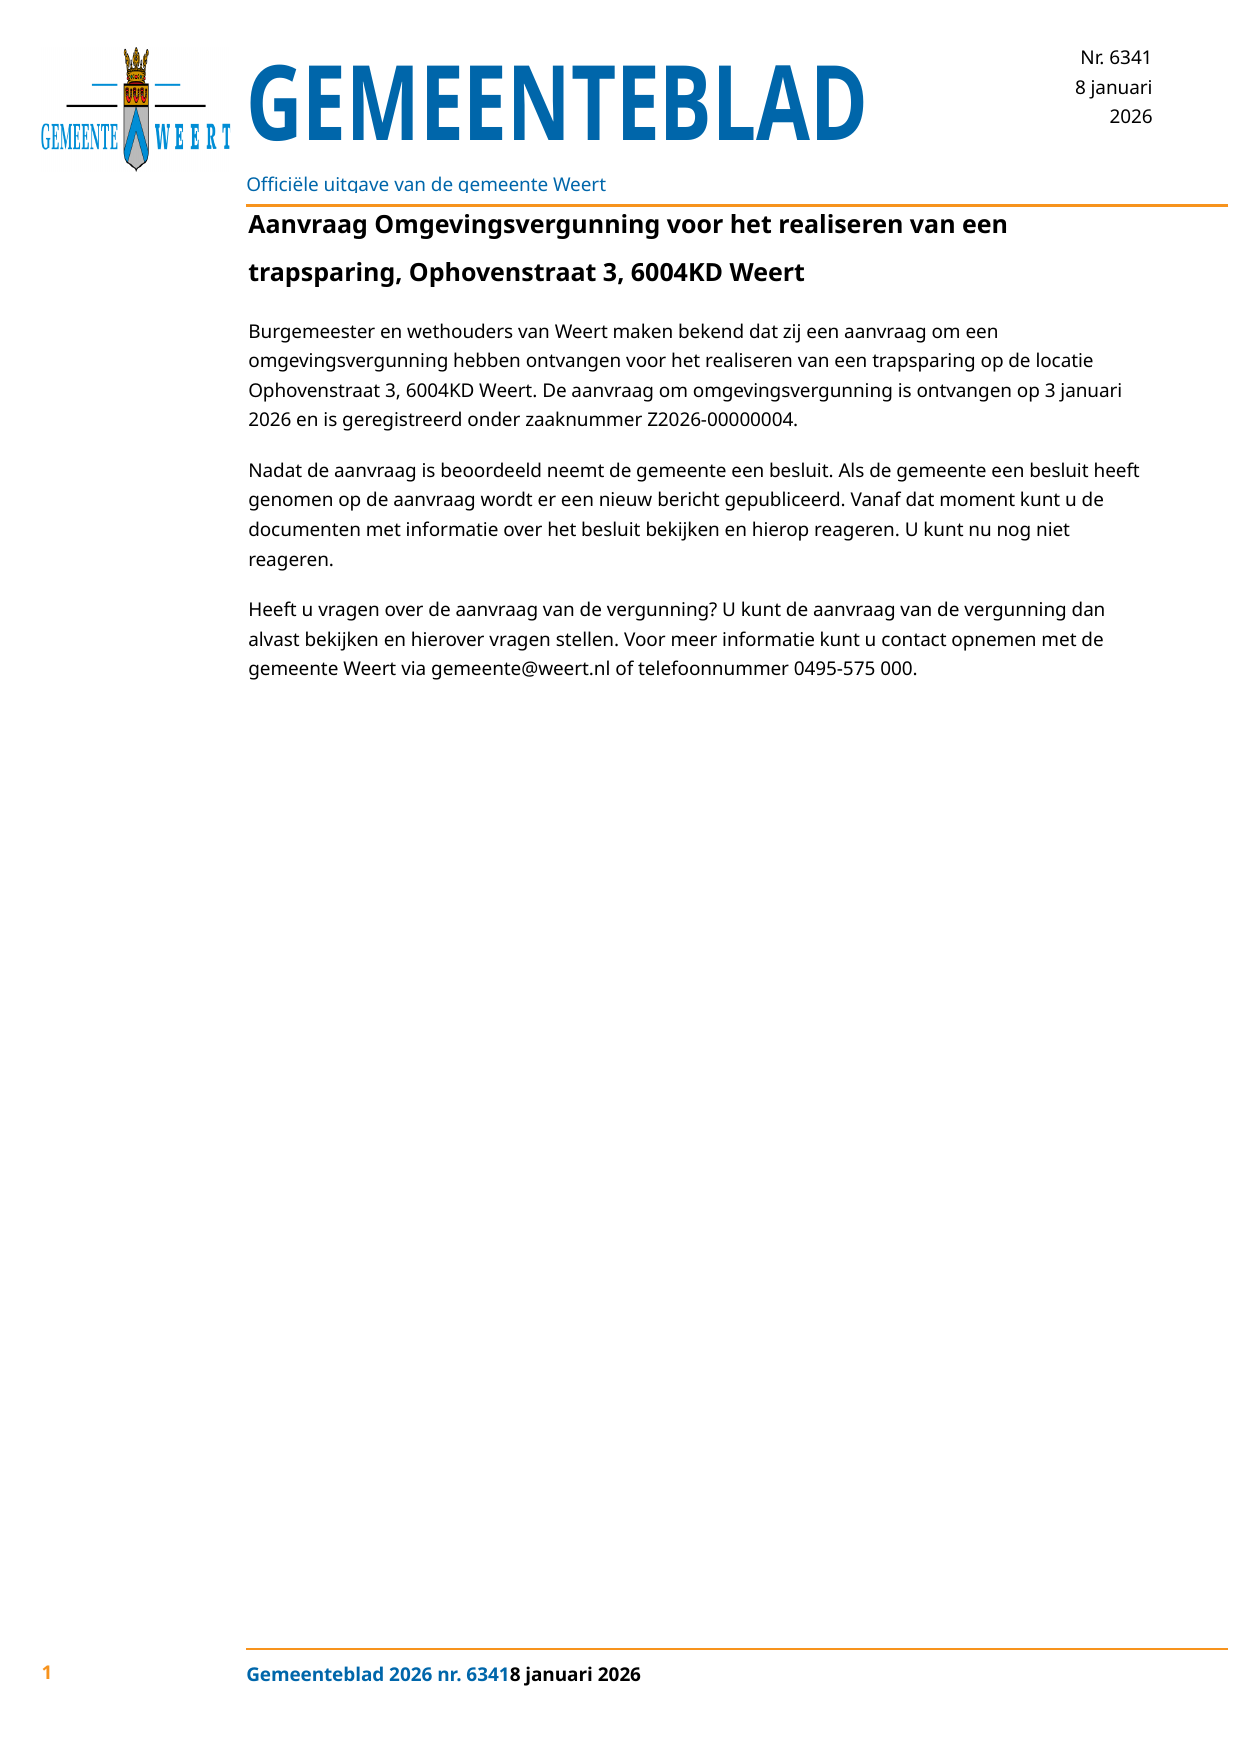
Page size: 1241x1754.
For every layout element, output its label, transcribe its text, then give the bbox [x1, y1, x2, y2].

text Aanvraag Omgevingsvergunning voor het realiseren van een trapsparing, Ophovenstraat 3, 6004KD Weert [248, 207, 1152, 288]
picture [41, 47, 231, 172]
text Nadat de aanvraag is beoordeeld neemt de gemeente een besluit. Als de gemeente een besluit heeft genomen op de aanvraag wordt er een nieuw bericht gepubliceerd. Vanaf dat moment kunt u de documenten met informatie over het besluit bekijken en hierop reageren. U kunt nu nog niet reageren. [248, 457, 1152, 572]
text Burgemeester en wethouders van Weert maken bekend dat zij een aanvraag om een omgevingsvergunning hebben ontvangen voor het realiseren van een trapsparing op de locatie Ophovenstraat 3, 6004KD Weert. De aanvraag om omgevingsvergunning is ontvangen op 3 januari 2026 en is geregistreerd onder zaaknummer Z2026-00000004. [248, 318, 1152, 432]
text Heeft u vragen over de aanvraag van de vergunning? U kunt de aanvraag van de vergunning dan alvast bekijken en hierover vragen stellen. Voor meer informatie kunt u contact opnemen met de gemeente Weert via gemeente@weert.nl of telefoonnummer 0495-575 000. [248, 596, 1152, 681]
